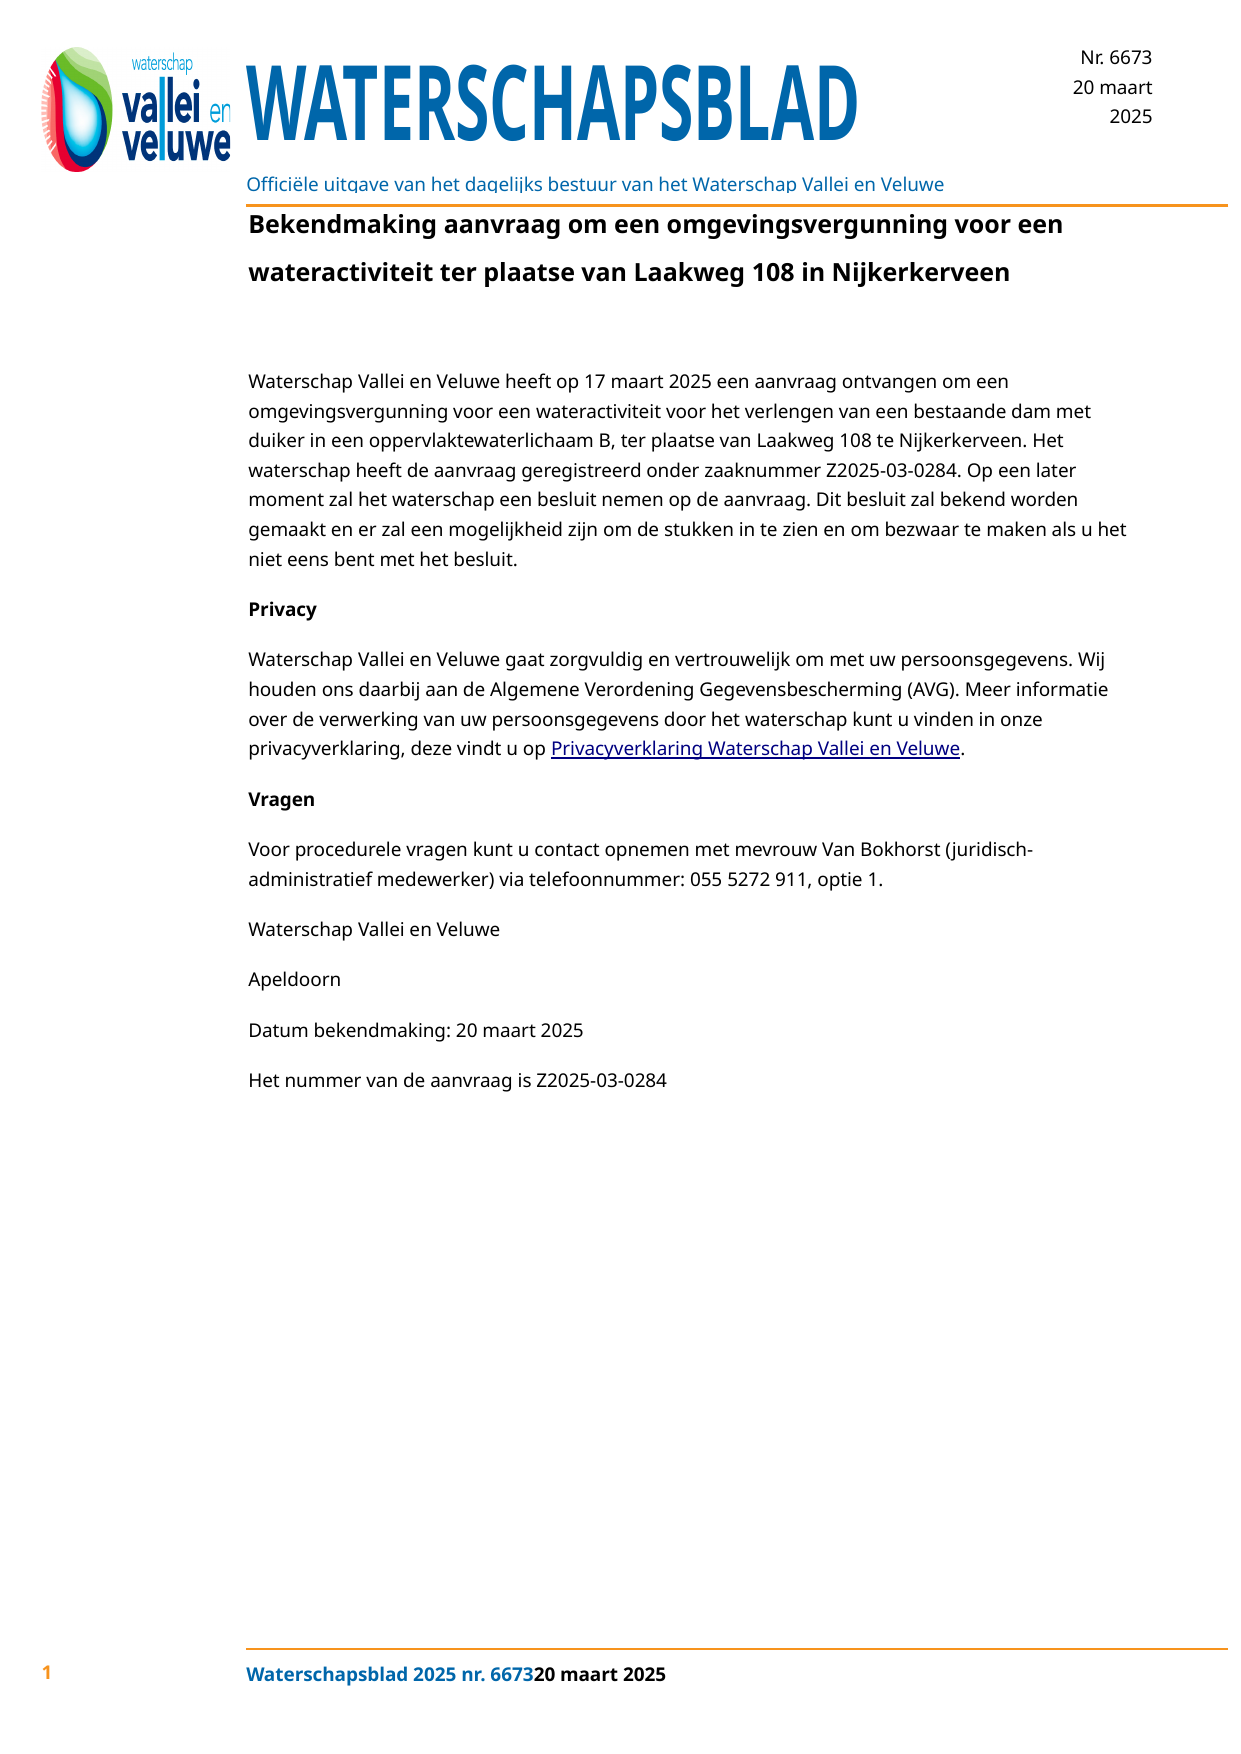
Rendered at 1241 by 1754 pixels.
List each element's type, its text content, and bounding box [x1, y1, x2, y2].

text Bekendmaking aanvraag om een omgevingsvergunning voor een wateractiviteit ter plaatse van Laakweg 108 in Nijkerkerveen [248, 207, 1152, 288]
text Apeldoorn [248, 967, 1152, 992]
picture [41, 47, 231, 172]
text Waterschap Vallei en Veluwe heeft op 17 maart 2025 een aanvraag ontvangen om een omgevingsvergunning voor een wateractiviteit voor het verlengen van een bestaande dam met duiker in een oppervlaktewaterlichaam B, ter plaatse van Laakweg 108 te Nijkerkerveen. Het waterschap heeft de aanvraag geregistreerd onder zaaknummer Z2025-03-0284. Op een later moment zal het waterschap een besluit nemen op de aanvraag. Dit besluit zal bekend worden gemaakt en er zal een mogelijkheid zijn om de stukken in te zien en om bezwaar te maken als u het niet eens bent met het besluit. [248, 368, 1152, 572]
text Waterschap Vallei en Veluwe [248, 916, 1152, 942]
text Waterschap Vallei en Veluwe gaat zorgvuldig en vertrouwelijk om met uw persoonsgegevens. Wij houden ons daarbij aan de Algemene Verordening Gegevensbescherming (AVG). Meer informatie over de verwerking van uw persoonsgegevens door het waterschap kunt u vinden in onze privacyverklaring, deze vindt u op Privacyverklaring Waterschap Vallei en Veluwe. [248, 647, 1152, 761]
text Voor procedurele vragen kunt u contact opnemen met mevrouw Van Bokhorst (juridisch-administratief medewerker) via telefoonnummer: 055 5272 911, optie 1. [248, 836, 1152, 892]
text Privacy [248, 596, 1152, 622]
text Datum bekendmaking: 20 maart 2025 [248, 1017, 1152, 1043]
text Het nummer van de aanvraag is Z2025-03-0284 [248, 1067, 1152, 1093]
text Vragen [248, 786, 1152, 812]
